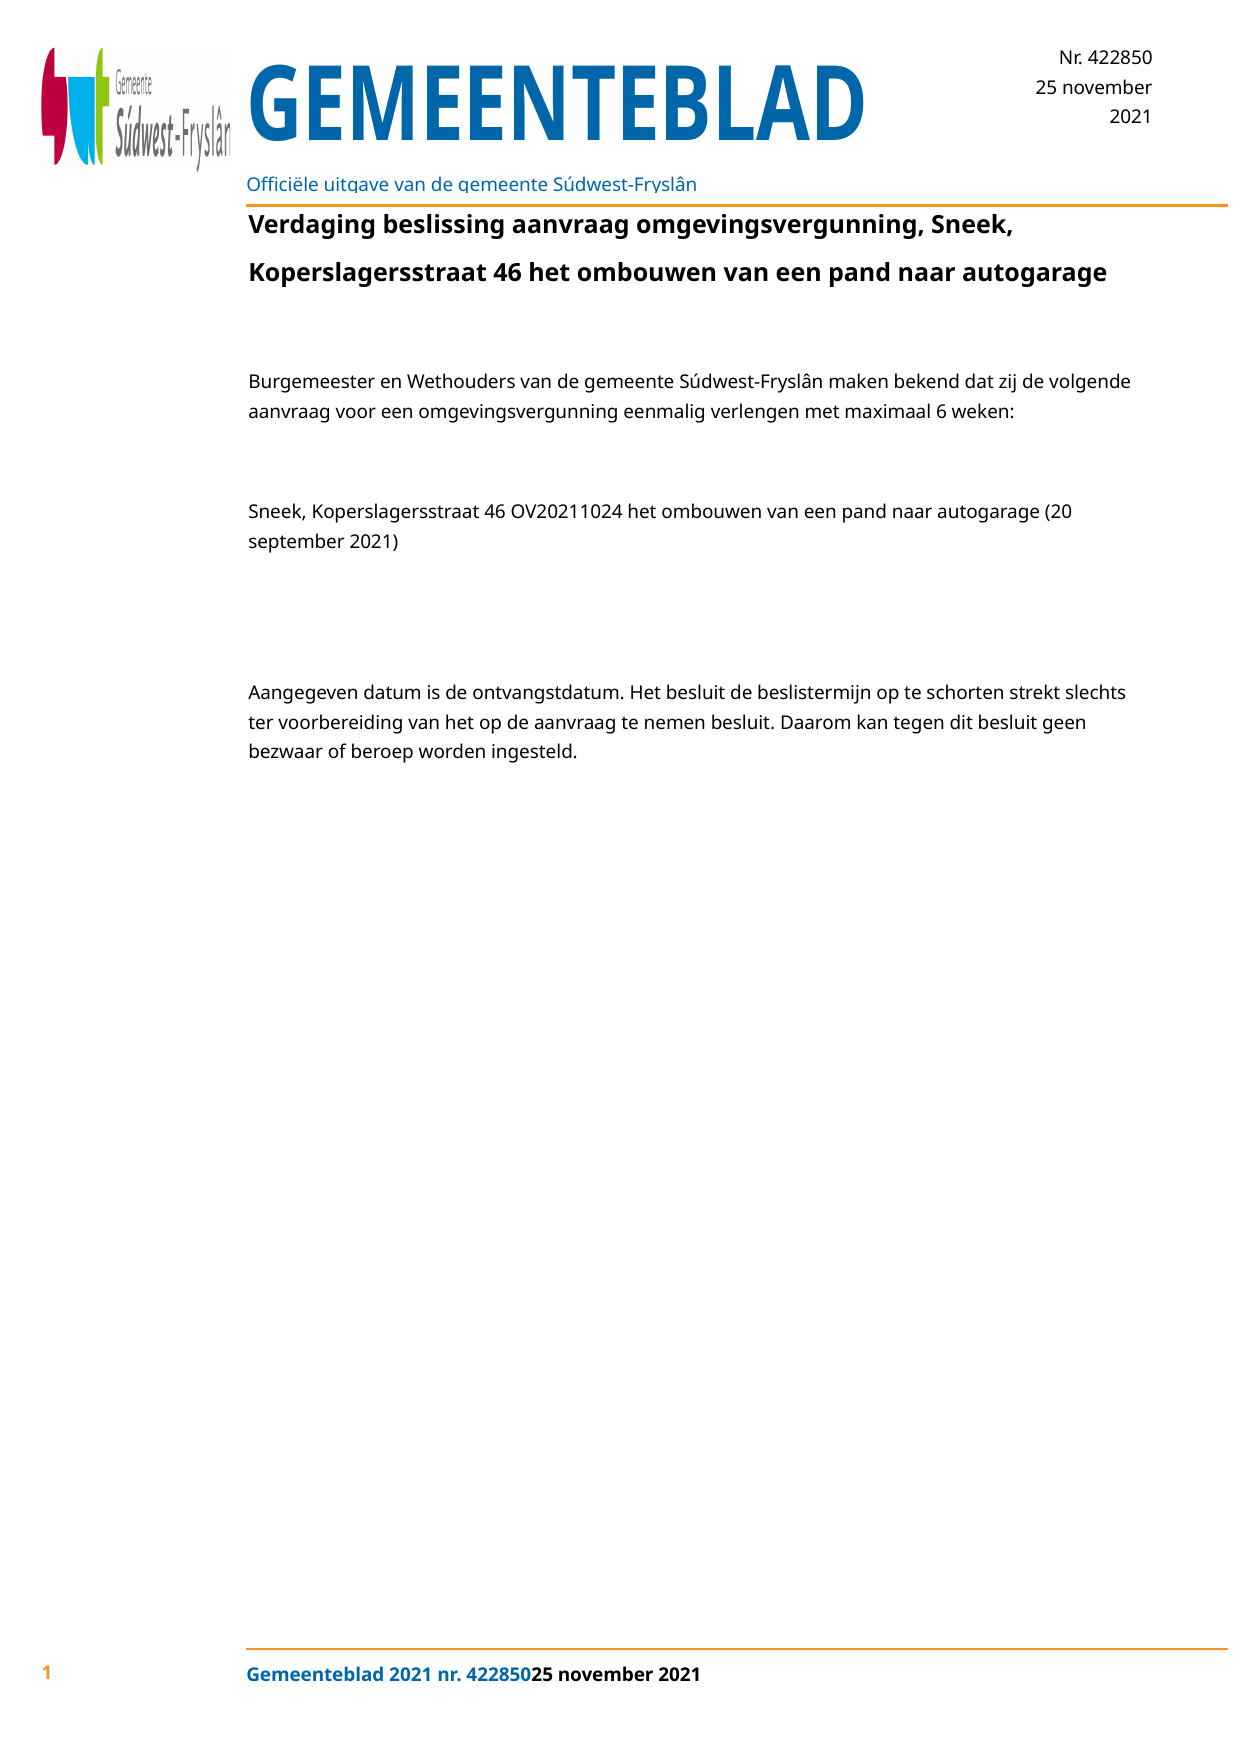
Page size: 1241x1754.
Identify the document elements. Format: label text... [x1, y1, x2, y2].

text Verdaging beslissing aanvraag omgevingsvergunning, Sneek, Koperslagersstraat 46 het ombouwen van een pand naar autogarage [248, 207, 1152, 288]
text Burgemeester en Wethouders van de gemeente Súdwest-Fryslân maken bekend dat zij de volgende aanvraag voor een omgevingsvergunning eenmalig verlengen met maximaal 6 weken: [248, 368, 1152, 424]
text Sneek, Koperslagersstraat 46 OV20211024 het ombouwen van een pand naar autogarage (20 september 2021) [248, 499, 1152, 554]
picture [41, 47, 231, 172]
text Aangegeven datum is de ontvangstdatum. Het besluit de beslistermijn op te schorten strekt slechts ter voorbereiding van het op de aanvraag te nemen besluit. Daarom kan tegen dit besluit geen bezwaar of beroep worden ingesteld. [248, 679, 1152, 764]
